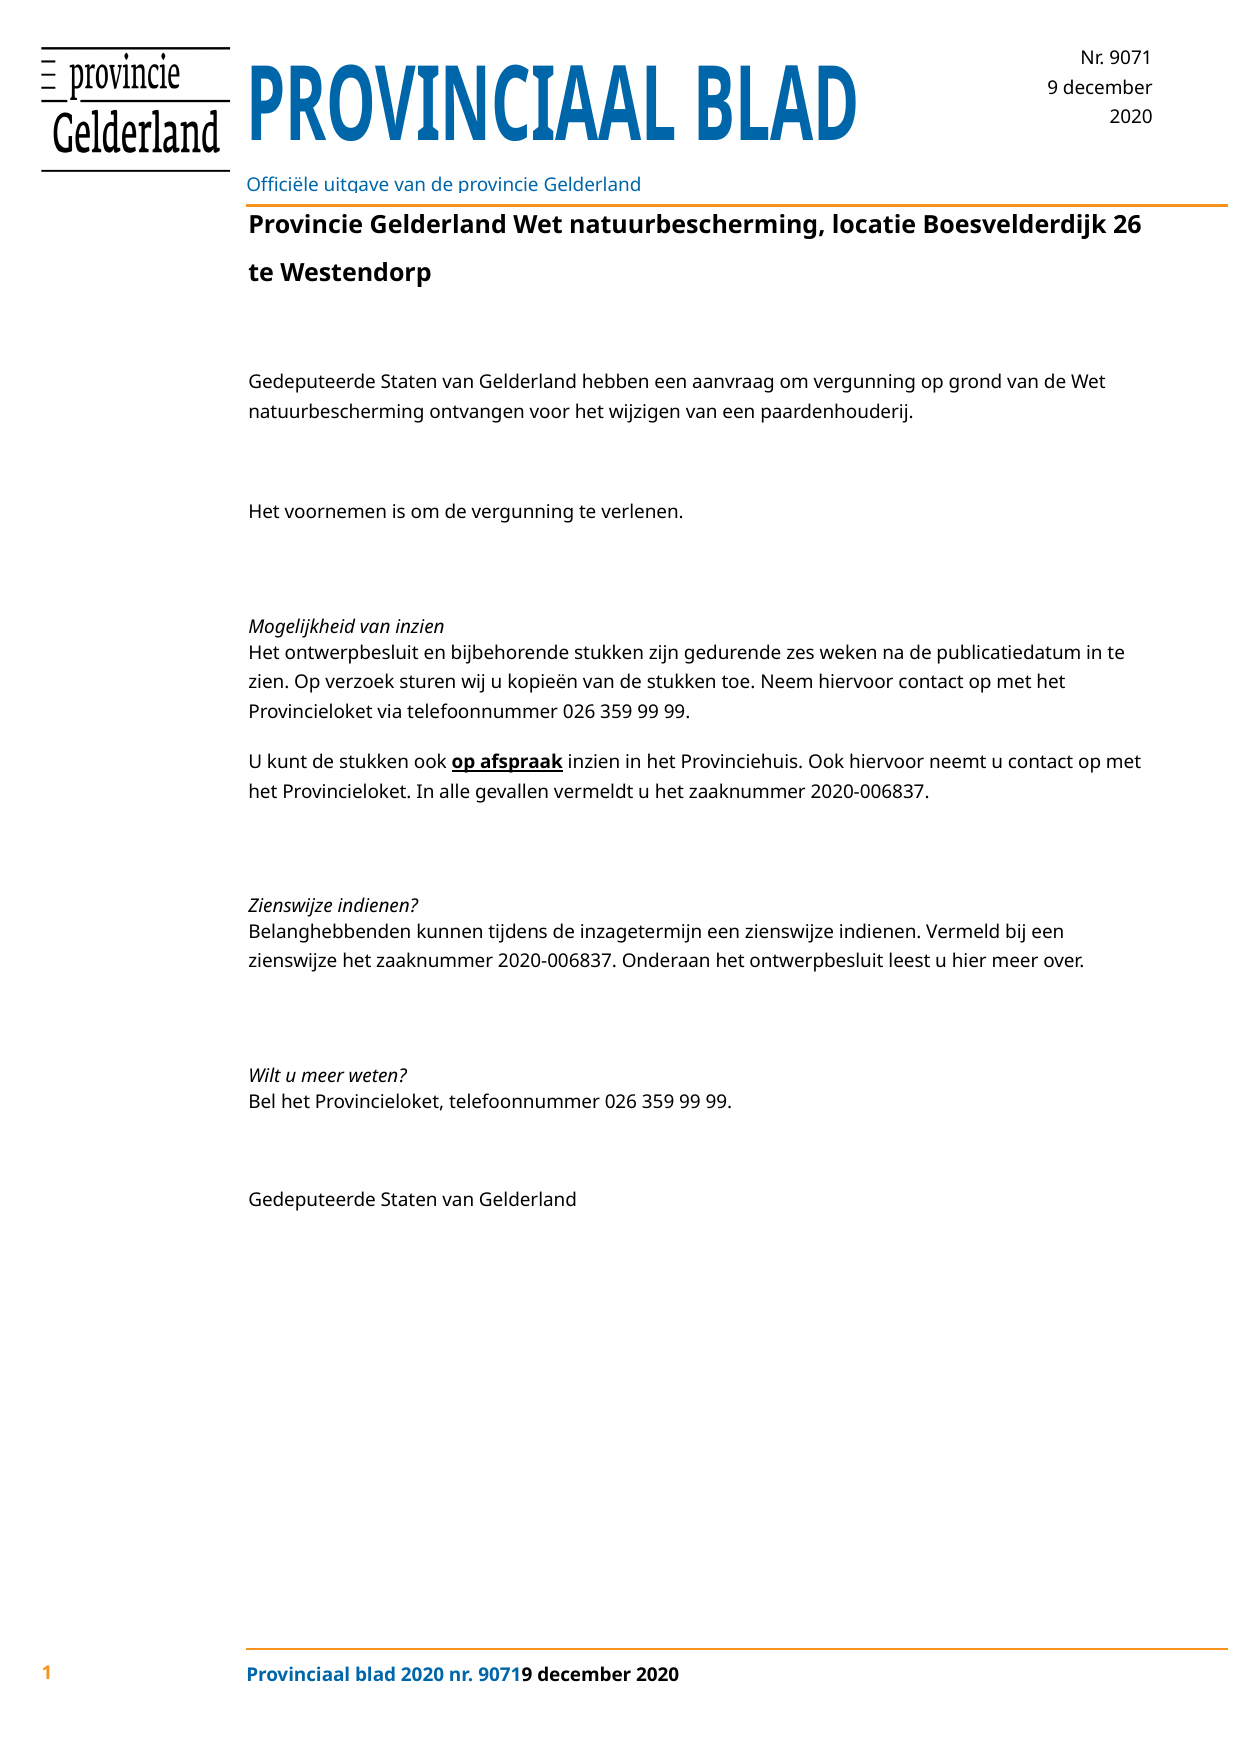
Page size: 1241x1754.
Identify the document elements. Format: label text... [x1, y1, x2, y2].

text Wilt u meer weten? [248, 1062, 1152, 1088]
text U kunt de stukken ook op afspraak inzien in het Provinciehuis. Ook hiervoor neemt u contact op met het Provincieloket. In alle gevallen vermeldt u het zaaknummer 2020-006837. [248, 748, 1152, 804]
text Het voornemen is om de vergunning te verlenen. [248, 499, 1152, 524]
text Mogelijkheid van inzien [248, 613, 1152, 639]
text Belanghebbenden kunnen tijdens de inzagetermijn een zienswijze indienen. Vermeld bij een zienswijze het zaaknummer 2020-006837. Onderaan het ontwerpbesluit leest u hier meer over. [248, 918, 1152, 973]
text Provincie Gelderland Wet natuurbescherming, locatie Boesvelderdijk 26 te Westendorp [248, 207, 1152, 288]
text Zienswijze indienen? [248, 892, 1152, 918]
text Gedeputeerde Staten van Gelderland hebben een aanvraag om vergunning op grond van de Wet natuurbescherming ontvangen voor het wijzigen van een paardenhouderij. [248, 368, 1152, 424]
picture [41, 47, 231, 172]
text Het ontwerpbesluit en bijbehorende stukken zijn gedurende zes weken na de publicatiedatum in te zien. Op verzoek sturen wij u kopieën van de stukken toe. Neem hiervoor contact op met het Provincieloket via telefoonnummer 026 359 99 99. [248, 639, 1152, 724]
text Bel het Provincieloket, telefoonnummer 026 359 99 99. [248, 1088, 1152, 1113]
text Gedeputeerde Staten van Gelderland [248, 1186, 1152, 1212]
